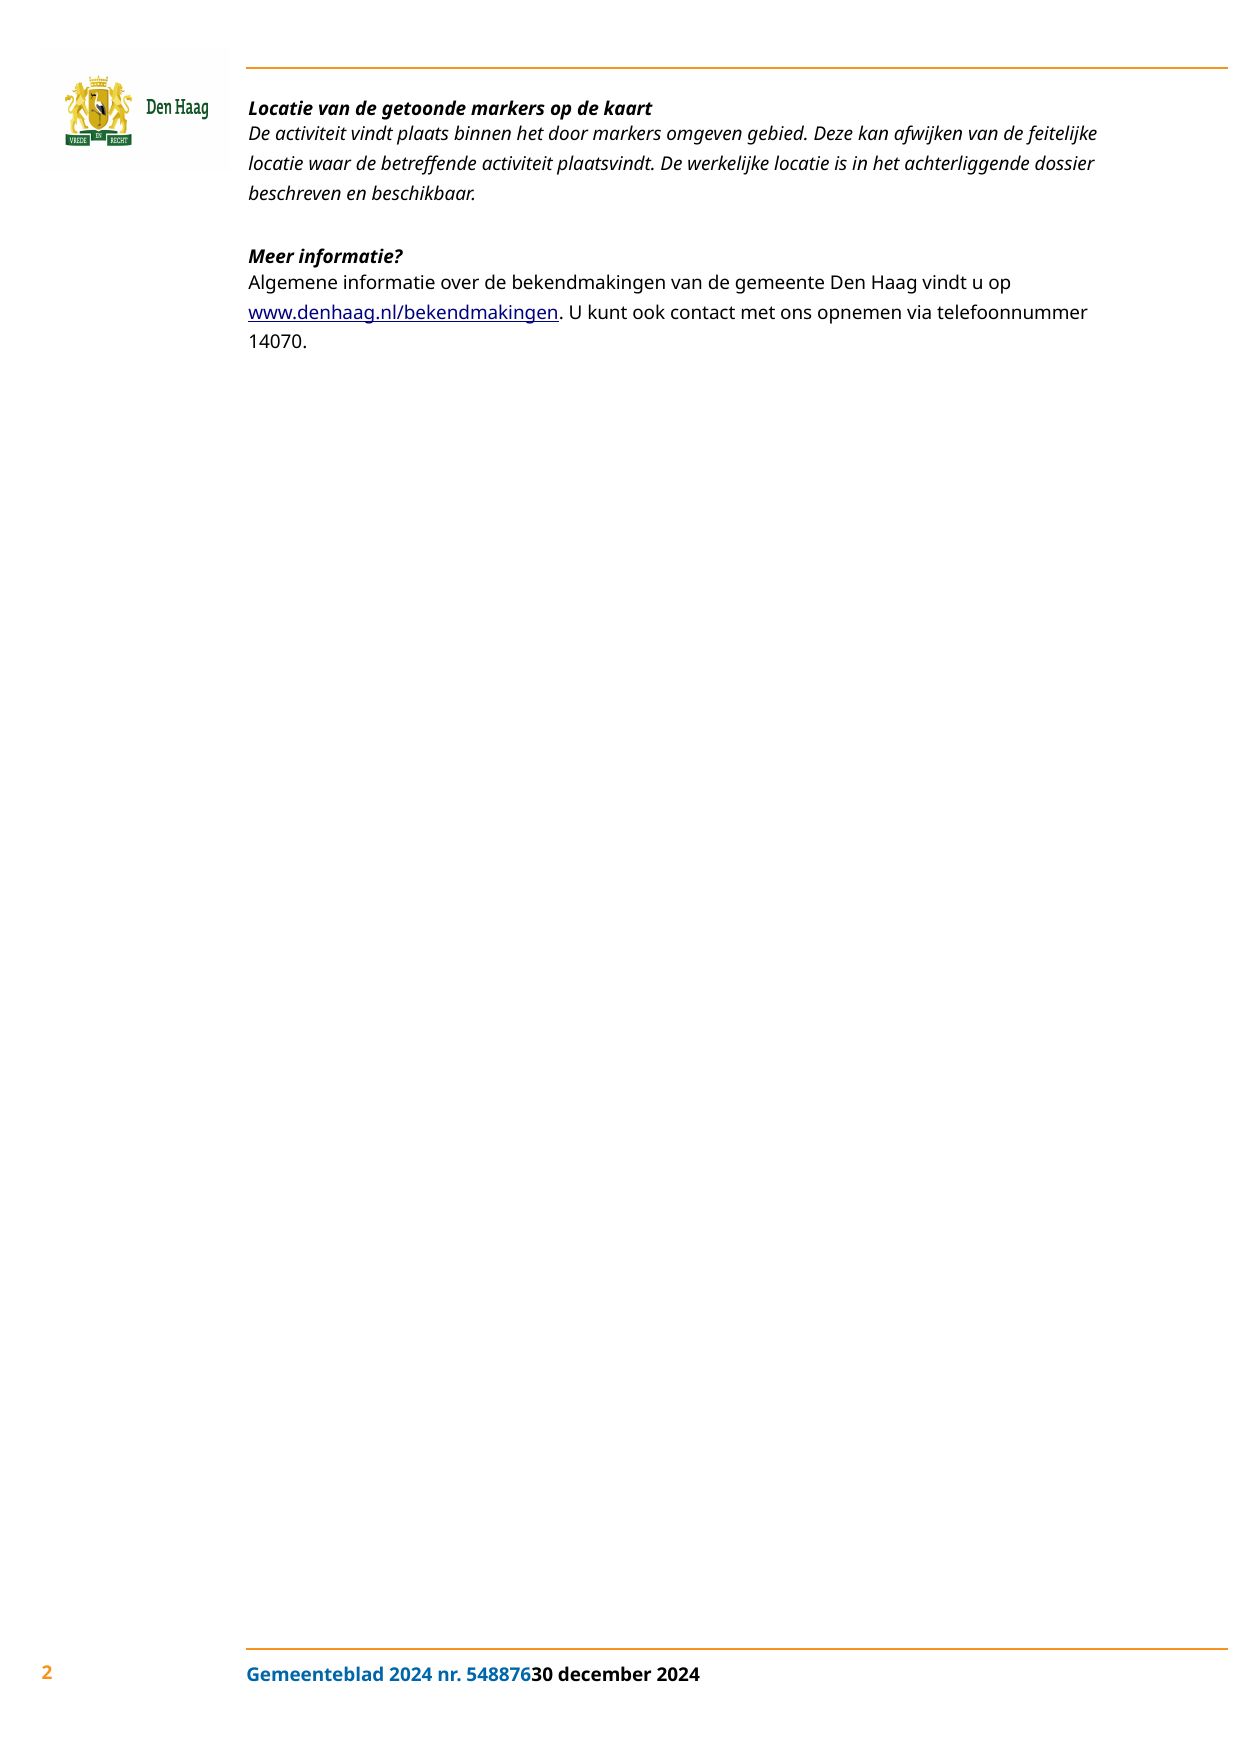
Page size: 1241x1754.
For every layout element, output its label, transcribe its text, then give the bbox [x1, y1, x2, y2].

text Locatie van de getoonde markers op de kaart [248, 95, 1152, 121]
text De activiteit vindt plaats binnen het door markers omgeven gebied. Deze kan afwijken van de feitelijke locatie waar de betreffende activiteit plaatsvindt. De werkelijke locatie is in het achterliggende dossier beschreven en beschikbaar. [248, 121, 1152, 205]
text Meer informatie? [248, 244, 1152, 269]
text Algemene informatie over de bekendmakingen van de gemeente Den Haag vindt u op www.denhaag.nl/bekendmakingen. U kunt ook contact met ons opnemen via telefoonnummer 14070. [248, 269, 1152, 354]
picture [41, 47, 231, 172]
